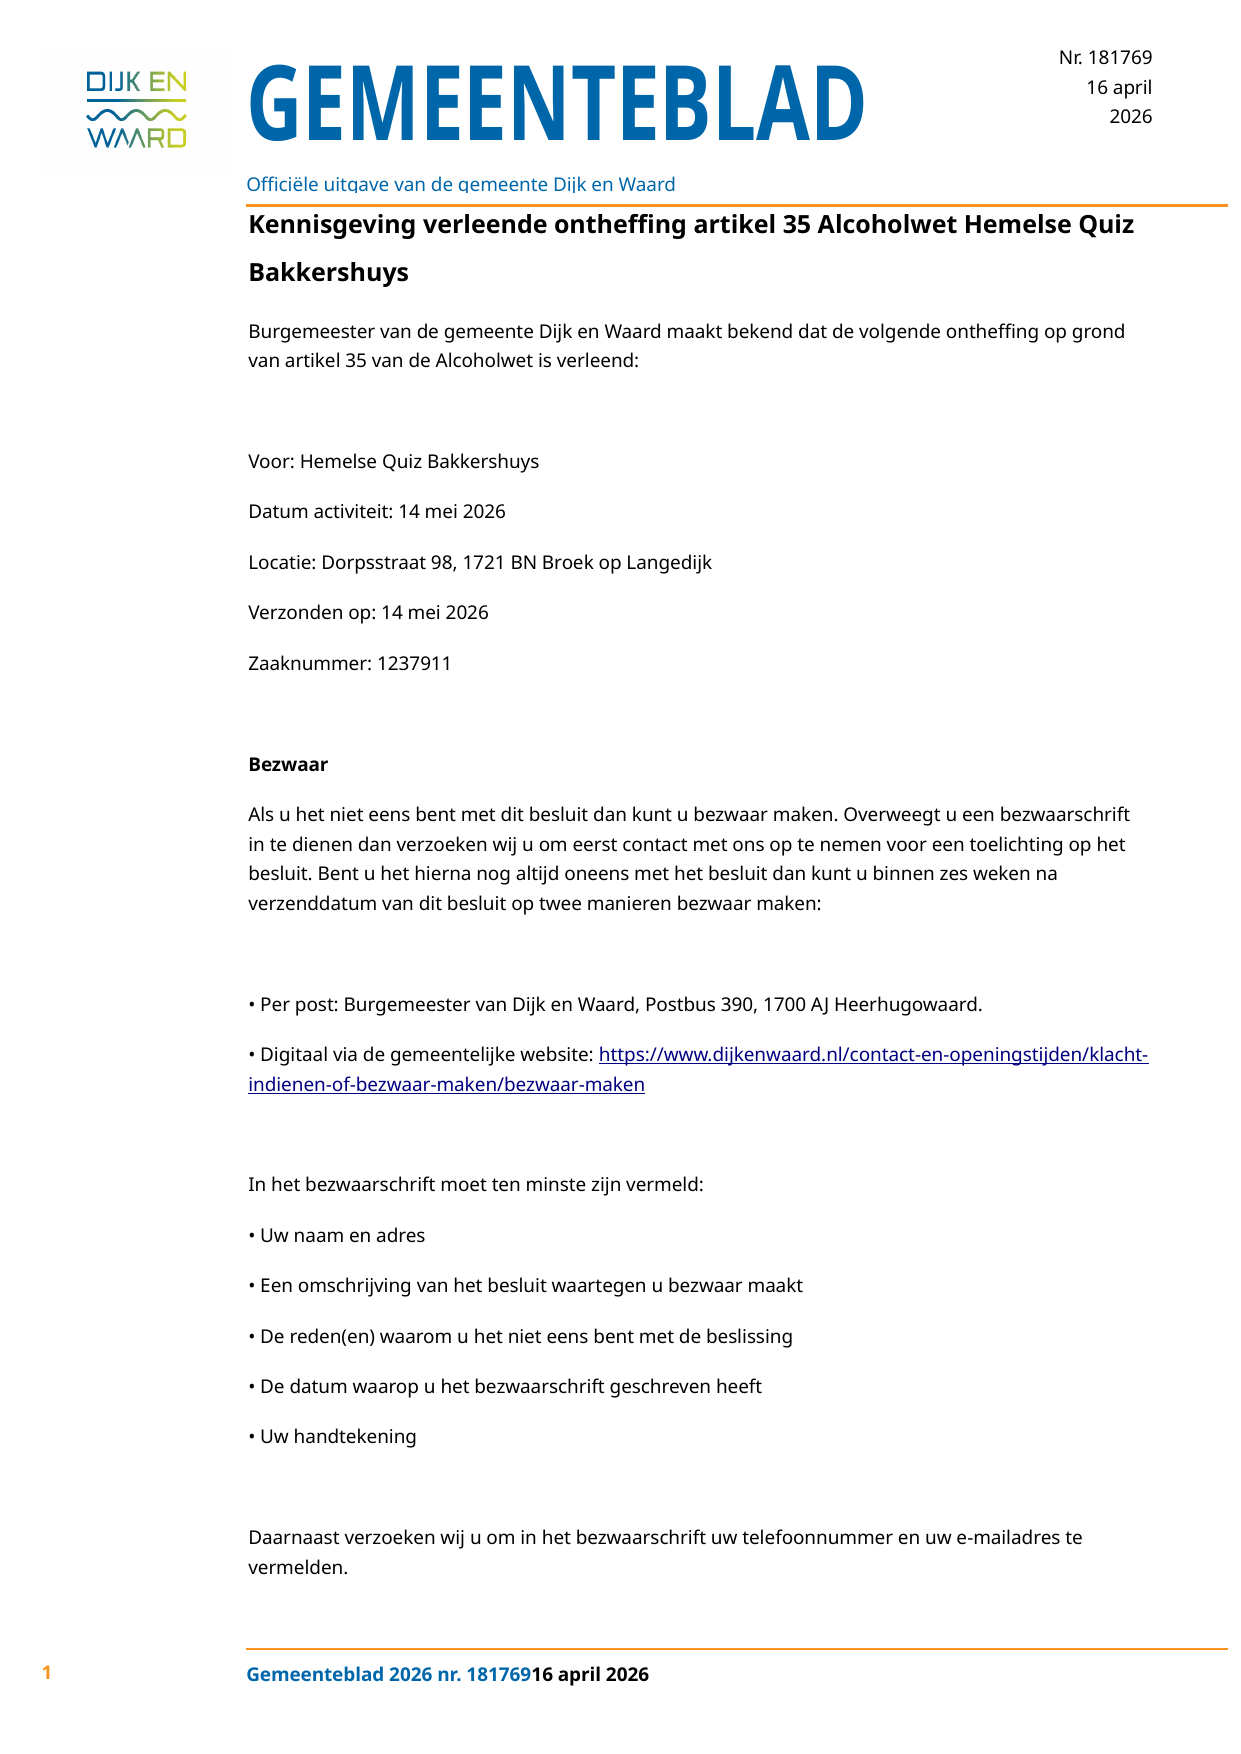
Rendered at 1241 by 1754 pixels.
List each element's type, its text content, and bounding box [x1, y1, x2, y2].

text Als u het niet eens bent met dit besluit dan kunt u bezwaar maken. Overweegt u een bezwaarschrift in te dienen dan verzoeken wij u om eerst contact met ons op te nemen voor een toelichting op het besluit. Bent u het hierna nog altijd oneens met het besluit dan kunt u binnen zes weken na verzenddatum van dit besluit op twee manieren bezwaar maken: [248, 801, 1152, 916]
text • De datum waarop u het bezwaarschrift geschreven heeft [248, 1373, 1152, 1399]
text Locatie: Dorpsstraat 98, 1721 BN Broek op Langedijk [248, 549, 1152, 575]
text Verzonden op: 14 mei 2026 [248, 599, 1152, 625]
text Bezwaar [248, 751, 1152, 777]
text Daarnaast verzoeken wij u om in het bezwaarschrift uw telefoonnummer en uw e-mailadres te vermelden. [248, 1524, 1152, 1580]
text Datum activiteit: 14 mei 2026 [248, 499, 1152, 524]
picture [41, 47, 231, 172]
text • Uw naam en adres [248, 1222, 1152, 1248]
text Zaaknummer: 1237911 [248, 650, 1152, 676]
text Voor: Hemelse Quiz Bakkershuys [248, 448, 1152, 474]
text Burgemeester van de gemeente Dijk en Waard maakt bekend dat de volgende ontheffing op grond van artikel 35 van de Alcoholwet is verleend: [248, 318, 1152, 373]
text • Digitaal via de gemeentelijke website: https://www.dijkenwaard.nl/contact-en-openingstijden/klacht-indienen-of-bezwaar-maken/bezwaar-maken [248, 1041, 1152, 1097]
text • Uw handtekening [248, 1424, 1152, 1449]
text • Een omschrijving van het besluit waartegen u bezwaar maakt [248, 1272, 1152, 1298]
text • De reden(en) waarom u het niet eens bent met de beslissing [248, 1323, 1152, 1349]
text In het bezwaarschrift moet ten minste zijn vermeld: [248, 1172, 1152, 1197]
text • Per post: Burgemeester van Dijk en Waard, Postbus 390, 1700 AJ Heerhugowaard. [248, 991, 1152, 1017]
text Kennisgeving verleende ontheffing artikel 35 Alcoholwet Hemelse Quiz Bakkershuys [248, 207, 1152, 288]
